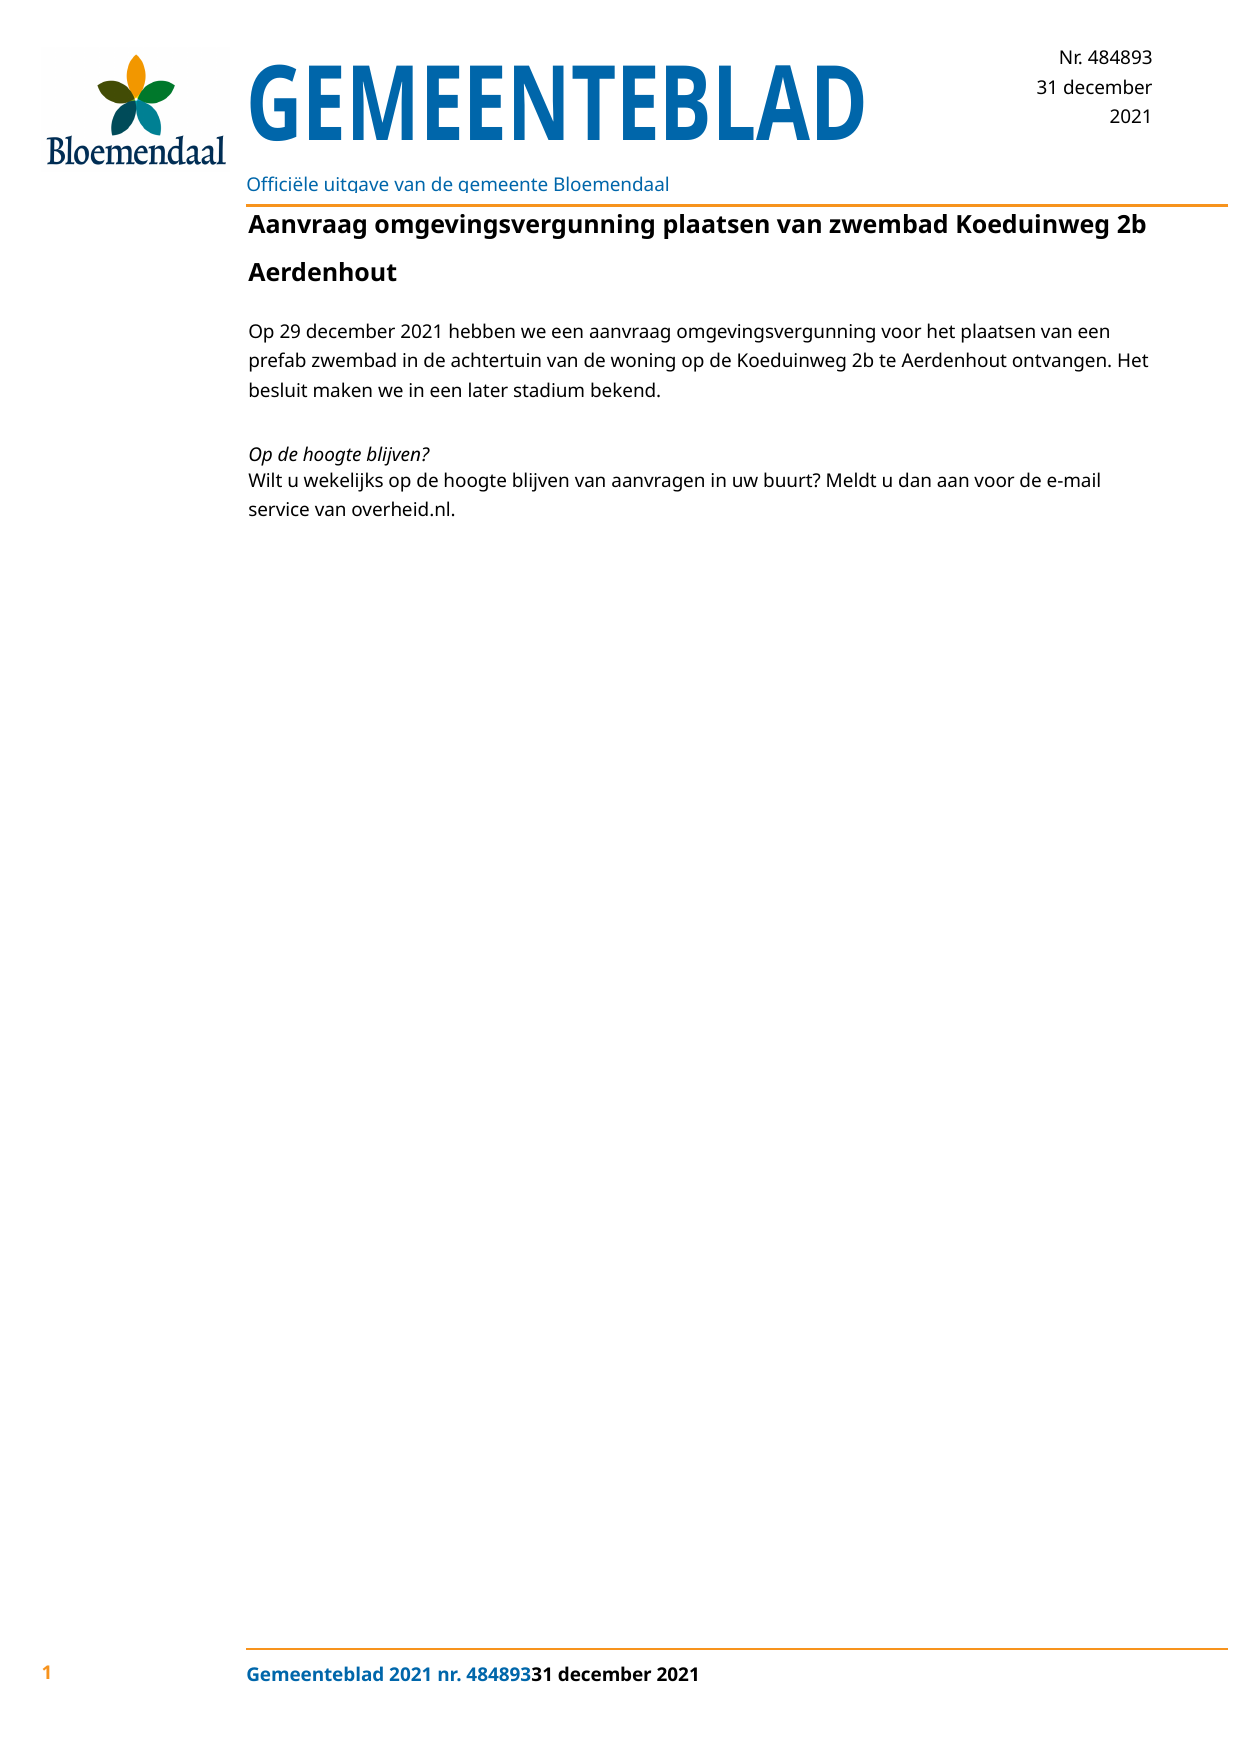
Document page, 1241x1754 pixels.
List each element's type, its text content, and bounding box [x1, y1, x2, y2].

text Aanvraag omgevingsvergunning plaatsen van zwembad Koeduinweg 2b Aerdenhout [248, 207, 1152, 288]
picture [41, 47, 231, 172]
text Op 29 december 2021 hebben we een aanvraag omgevingsvergunning voor het plaatsen van een prefab zwembad in de achtertuin van de woning op de Koeduinweg 2b te Aerdenhout ontvangen. Het besluit maken we in een later stadium bekend. [248, 318, 1152, 403]
text Wilt u wekelijks op de hoogte blijven van aanvragen in uw buurt? Meldt u dan aan voor de e-mail service van overheid.nl. [248, 467, 1152, 522]
text Op de hoogte blijven? [248, 441, 1152, 467]
